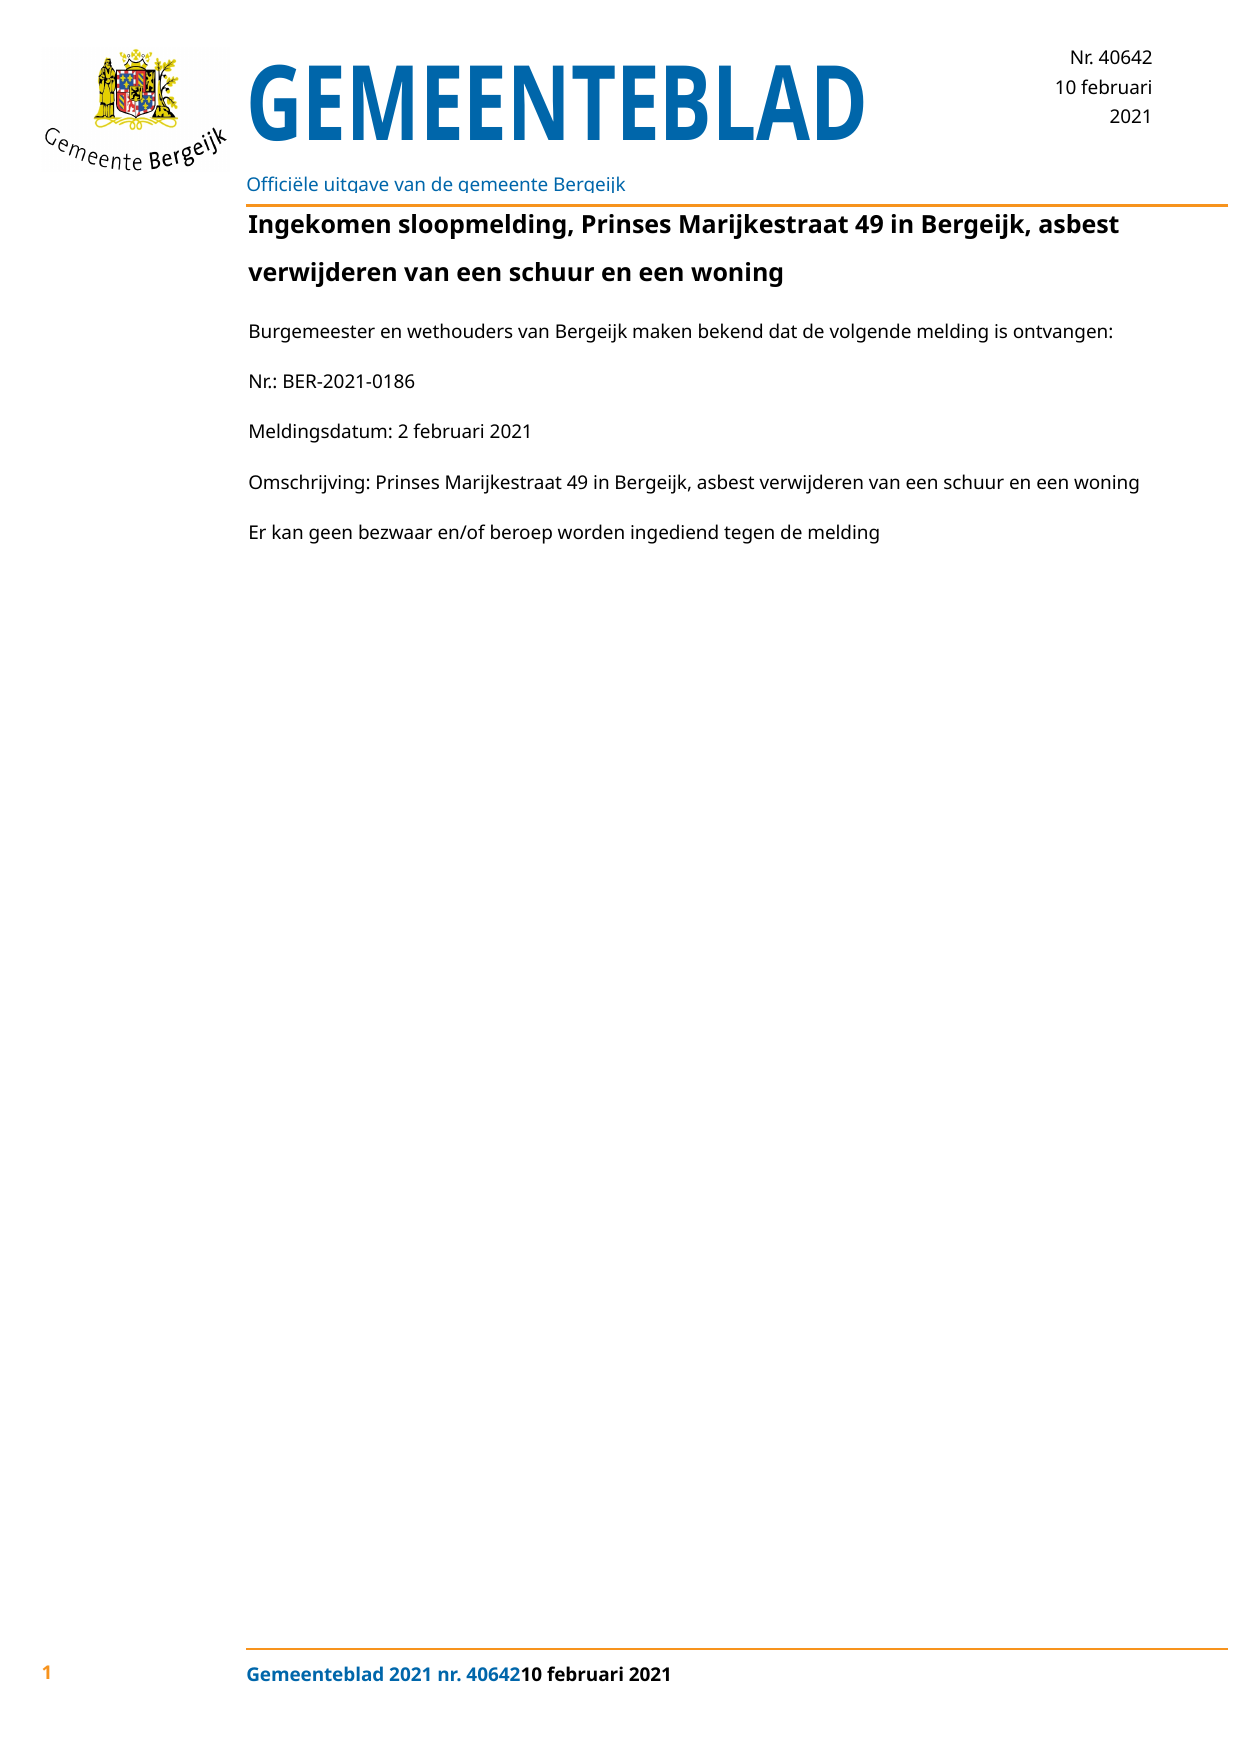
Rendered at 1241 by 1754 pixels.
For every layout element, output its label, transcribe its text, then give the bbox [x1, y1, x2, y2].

text Er kan geen bezwaar en/of beroep worden ingediend tegen de melding [248, 519, 1152, 545]
text Nr.: BER-2021-0186 [248, 368, 1152, 394]
text Meldingsdatum: 2 februari 2021 [248, 419, 1152, 444]
picture [41, 47, 231, 172]
text Ingekomen sloopmelding, Prinses Marijkestraat 49 in Bergeijk, asbest verwijderen van een schuur en een woning [248, 207, 1152, 288]
text Omschrijving: Prinses Marijkestraat 49 in Bergeijk, asbest verwijderen van een schuur en een woning [248, 469, 1152, 495]
text Burgemeester en wethouders van Bergeijk maken bekend dat de volgende melding is ontvangen: [248, 318, 1152, 344]
